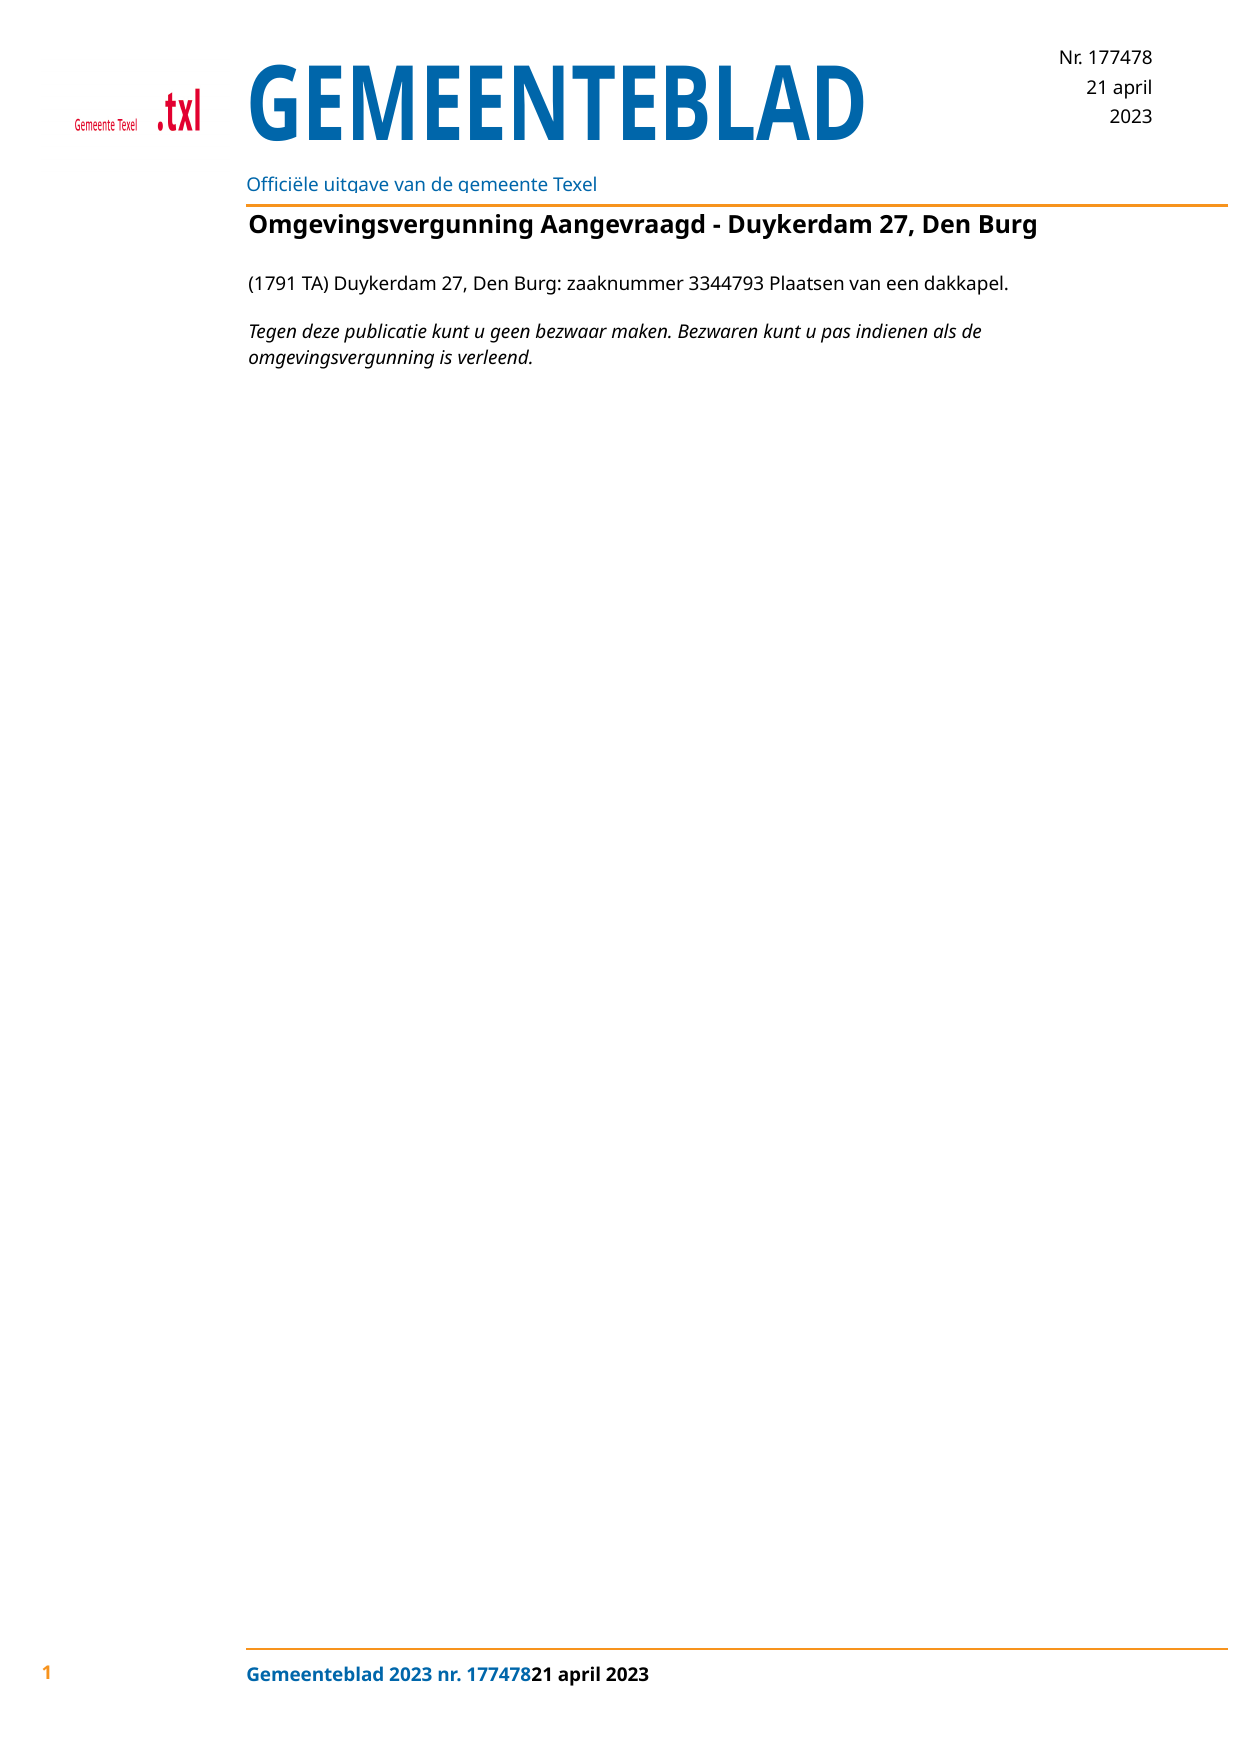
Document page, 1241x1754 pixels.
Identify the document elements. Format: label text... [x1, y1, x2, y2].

text Tegen deze publicatie kunt u geen bezwaar maken. Bezwaren kunt u pas indienen als de omgevingsvergunning is verleend. [248, 318, 1152, 369]
text Omgevingsvergunning Aangevraagd - Duykerdam 27, Den Burg [248, 207, 1152, 241]
text (1791 TA) Duykerdam 27, Den Burg: zaaknummer 3344793 Plaatsen van een dakkapel. [248, 270, 1152, 296]
picture [41, 47, 231, 172]
